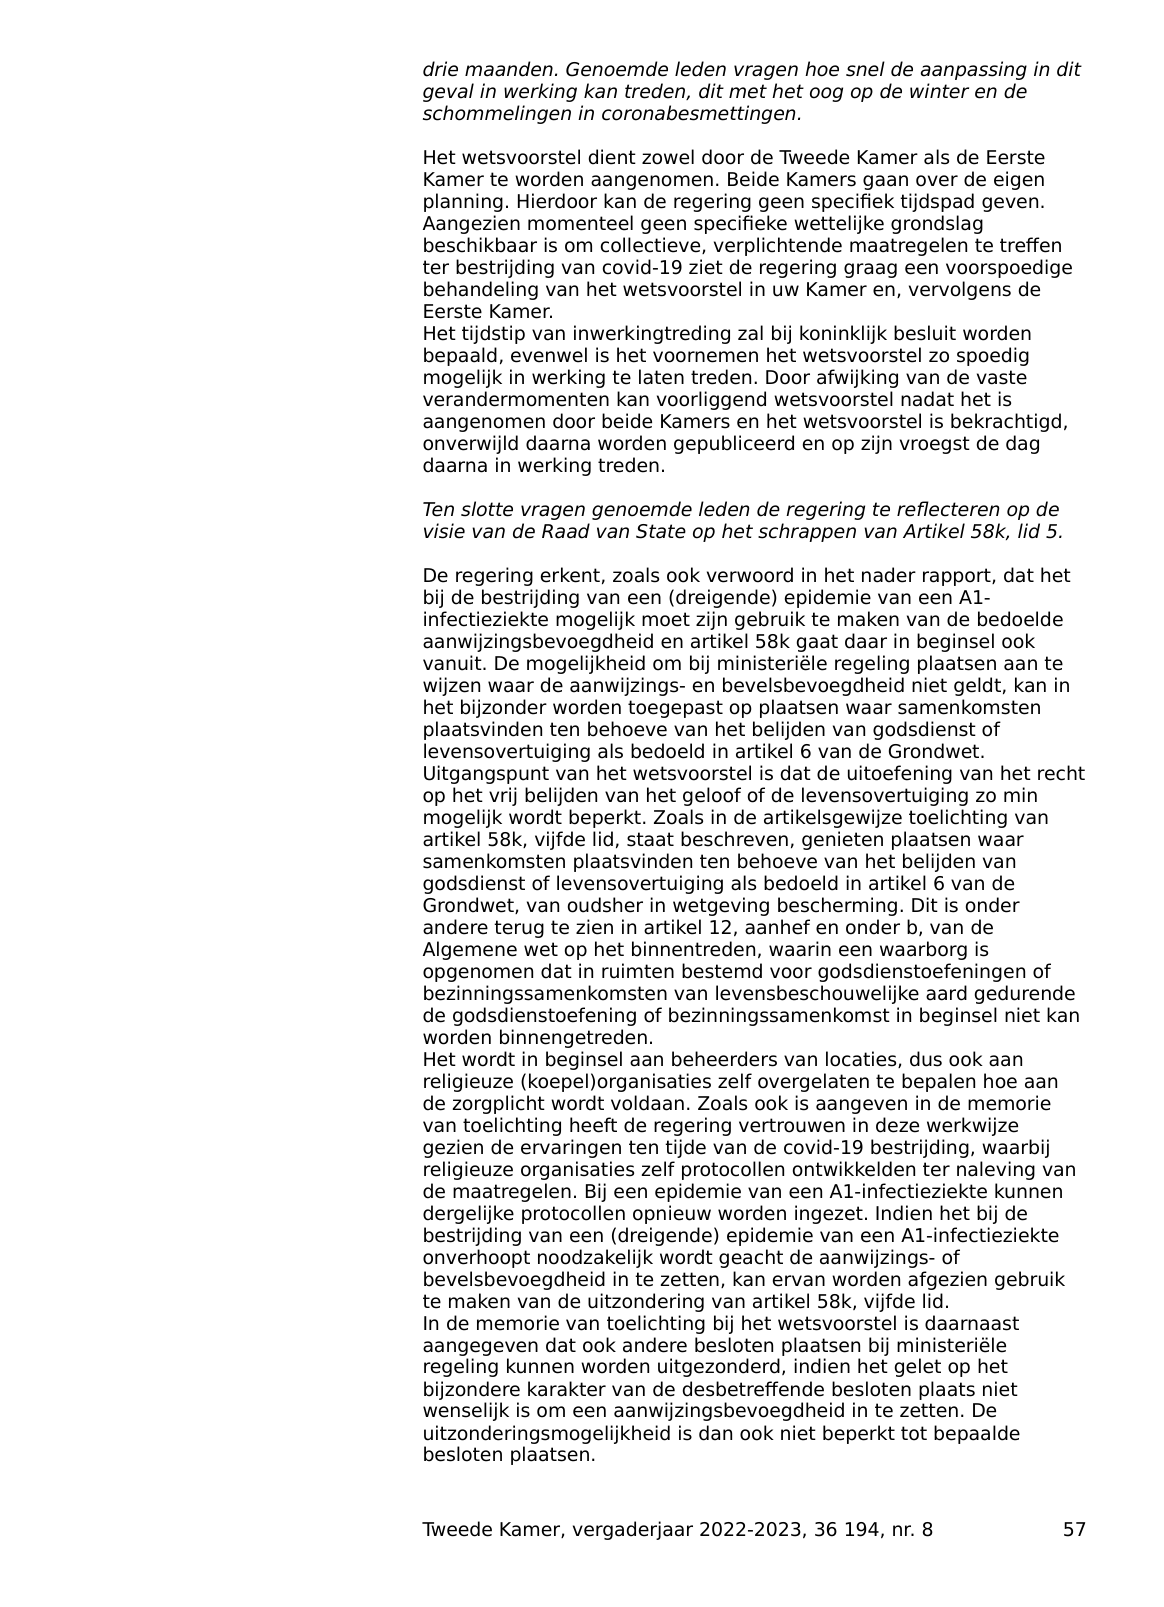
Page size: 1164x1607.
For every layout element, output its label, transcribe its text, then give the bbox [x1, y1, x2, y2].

text De regering erkent, zoals ook verwoord in het nader rapport, dat het bij de bestrijding van een (dreigende) epidemie van een A1-infectieziekte mogelijk moet zijn gebruik te maken van de bedoelde aanwijzingsbevoegdheid en artikel 58k gaat daar in beginsel ook vanuit. De mogelijkheid om bij ministeriële regeling plaatsen aan te wijzen waar de aanwijzings- en bevelsbevoegdheid niet geldt, kan in het bijzonder worden toegepast op plaatsen waar samenkomsten plaatsvinden ten behoeve van het belijden van godsdienst of levensovertuiging als bedoeld in artikel 6 van de Grondwet. Uitgangspunt van het wetsvoorstel is dat de uitoefening van het recht op het vrij belijden van het geloof of de levensovertuiging zo min mogelijk wordt beperkt. Zoals in de artikelsgewijze toelichting van artikel 58k, vijfde lid, staat beschreven, genieten plaatsen waar samenkomsten plaatsvinden ten behoeve van het belijden van godsdienst of levensovertuiging als bedoeld in artikel 6 van de Grondwet, van oudsher in wetgeving bescherming. Dit is onder andere terug te zien in artikel 12, aanhef en onder b, van de Algemene wet op het binnentreden, waarin een waarborg is opgenomen dat in ruimten bestemd voor godsdienstoefeningen of bezinningssamenkomsten van levensbeschouwelijke aard gedurende de godsdienstoefening of bezinningssamenkomst in beginsel niet kan worden binnengetreden. [422, 565, 1087, 1049]
text Het wordt in beginsel aan beheerders van locaties, dus ook aan religieuze (koepel)organisaties zelf overgelaten te bepalen hoe aan de zorgplicht wordt voldaan. Zoals ook is aangeven in de memorie van toelichting heeft de regering vertrouwen in deze werkwijze gezien de ervaringen ten tijde van de covid-19 bestrijding, waarbij religieuze organisaties zelf protocollen ontwikkelden ter naleving van de maatregelen. Bij een epidemie van een A1-infectieziekte kunnen dergelijke protocollen opnieuw worden ingezet. Indien het bij de bestrijding van een (dreigende) epidemie van een A1-infectieziekte onverhoopt noodzakelijk wordt geacht de aanwijzings- of bevelsbevoegdheid in te zetten, kan ervan worden afgezien gebruik te maken van de uitzondering van artikel 58k, vijfde lid. [422, 1049, 1087, 1312]
text Het wetsvoorstel dient zowel door de Tweede Kamer als de Eerste Kamer te worden aangenomen. Beide Kamers gaan over de eigen planning. Hierdoor kan de regering geen specifiek tijdspad geven. Aangezien momenteel geen specifieke wettelijke grondslag beschikbaar is om collectieve, verplichtende maatregelen te treffen ter bestrijding van covid-19 ziet de regering graag een voorspoedige behandeling van het wetsvoorstel in uw Kamer en, vervolgens de Eerste Kamer. [422, 147, 1087, 323]
text In de memorie van toelichting bij het wetsvoorstel is daarnaast aangegeven dat ook andere besloten plaatsen bij ministeriële regeling kunnen worden uitgezonderd, indien het gelet op het bijzondere karakter van de desbetreffende besloten plaats niet wenselijk is om een aanwijzingsbevoegdheid in te zetten. De uitzonderingsmogelijkheid is dan ook niet beperkt tot bepaalde besloten plaatsen. [422, 1312, 1087, 1466]
text Ten slotte vragen genoemde leden de regering te reflecteren op de visie van de Raad van State op het schrappen van Artikel 58k, lid 5. [422, 499, 1087, 543]
text drie maanden. Genoemde leden vragen hoe snel de aanpassing in dit geval in werking kan treden, dit met het oog op de winter en de schommelingen in coronabesmettingen. [422, 59, 1087, 125]
text Het tijdstip van inwerkingtreding zal bij koninklijk besluit worden bepaald, evenwel is het voornemen het wetsvoorstel zo spoedig mogelijk in werking te laten treden. Door afwijking van de vaste verandermomenten kan voorliggend wetsvoorstel nadat het is aangenomen door beide Kamers en het wetsvoorstel is bekrachtigd, onverwijld daarna worden gepubliceerd en op zijn vroegst de dag daarna in werking treden. [422, 323, 1087, 477]
